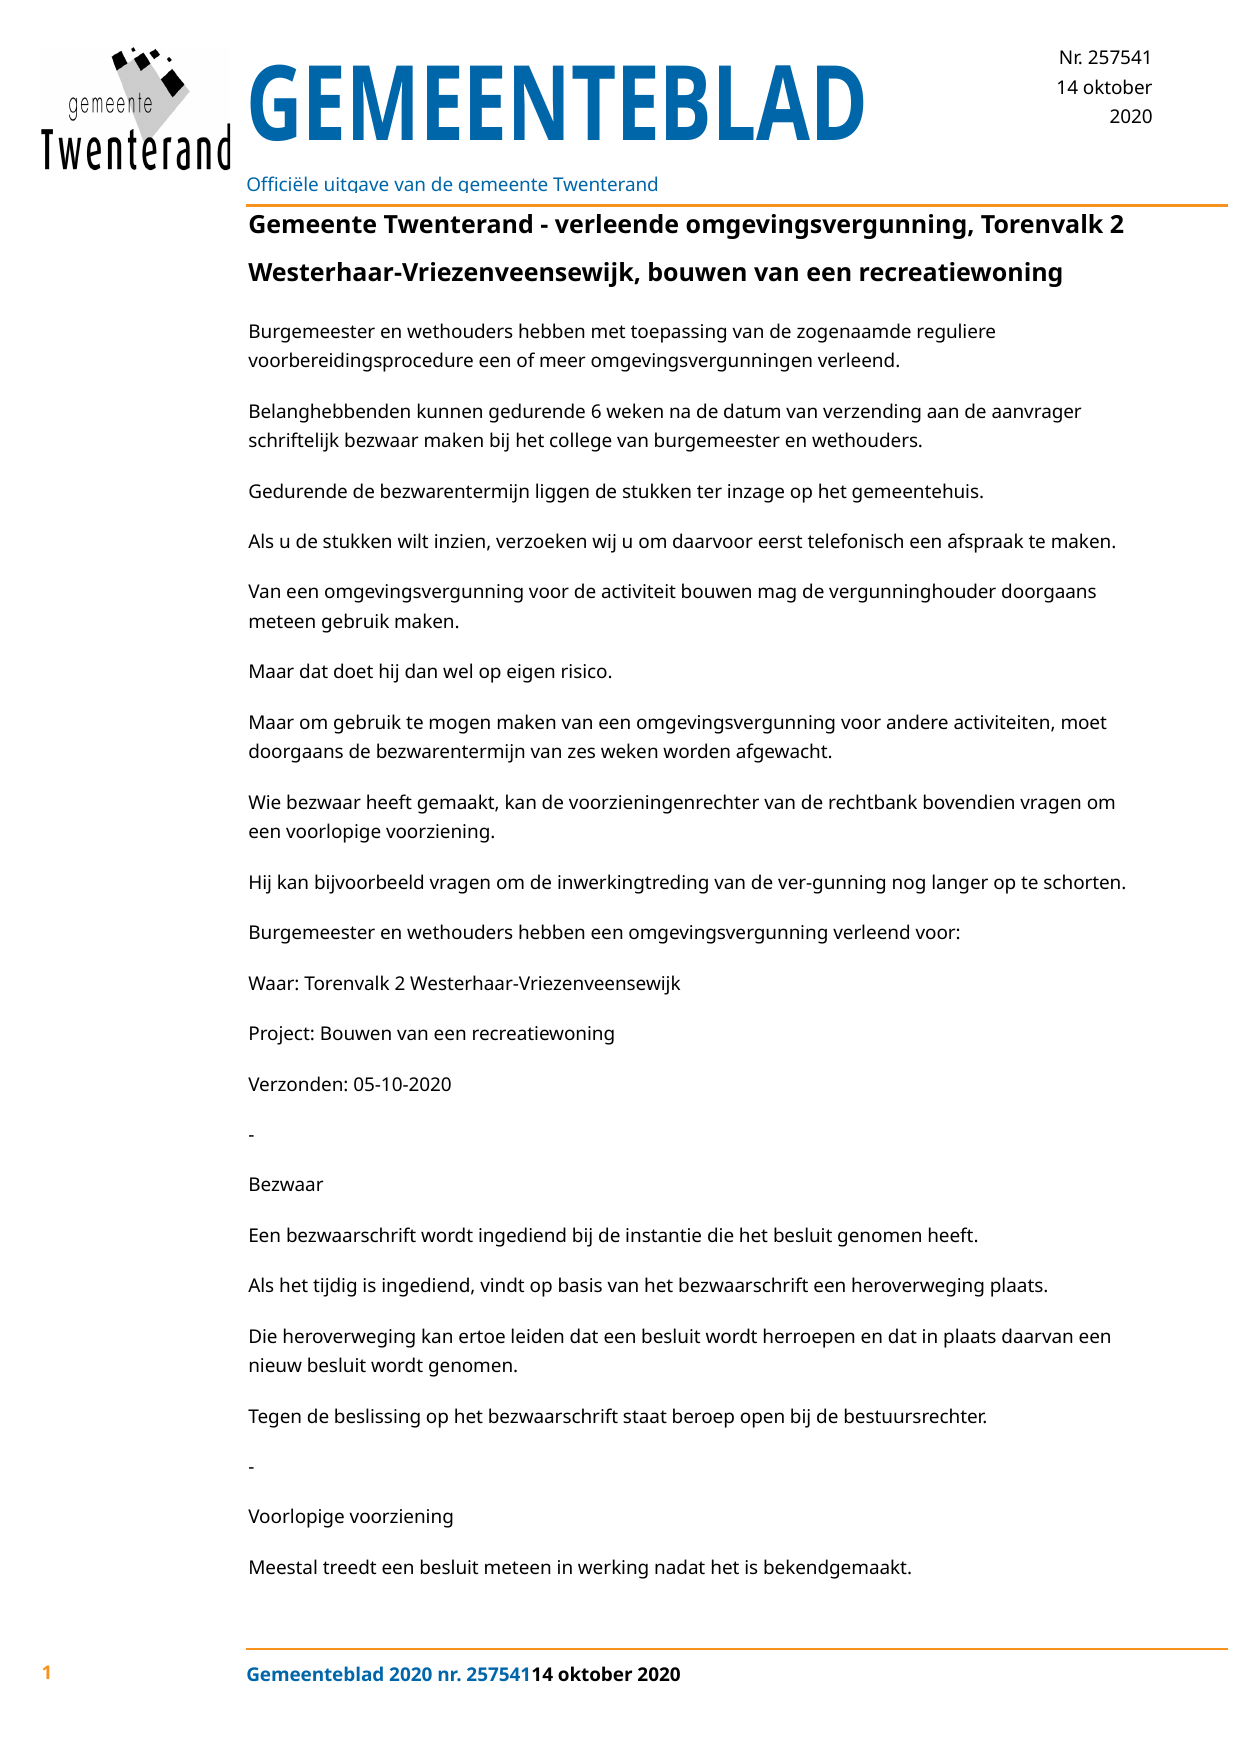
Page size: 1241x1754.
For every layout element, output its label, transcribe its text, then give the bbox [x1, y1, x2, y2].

text Meestal treedt een besluit meteen in werking nadat het is bekendgemaakt. [248, 1554, 1152, 1580]
text - [248, 1121, 1152, 1147]
text Gedurende de bezwarentermijn liggen de stukken ter inzage op het gemeentehuis. [248, 478, 1152, 504]
text Waar: Torenvalk 2 Westerhaar-Vriezenveensewijk [248, 970, 1152, 996]
text Burgemeester en wethouders hebben met toepassing van de zogenaamde reguliere voorbereidingsprocedure een of meer omgevingsvergunningen verleend. [248, 318, 1152, 373]
text Burgemeester en wethouders hebben een omgevingsvergunning verleend voor: [248, 919, 1152, 945]
text Als het tijdig is ingediend, vindt op basis van het bezwaarschrift een heroverweging plaats. [248, 1272, 1152, 1298]
text Hij kan bijvoorbeeld vragen om de inwerkingtreding van de ver-gunning nog langer op te schorten. [248, 869, 1152, 895]
text Van een omgevingsvergunning voor de activiteit bouwen mag de vergunninghouder doorgaans meteen gebruik maken. [248, 579, 1152, 634]
picture [41, 47, 231, 172]
text Project: Bouwen van een recreatiewoning [248, 1020, 1152, 1046]
text Wie bezwaar heeft gemaakt, kan de voorzieningenrechter van de rechtbank bovendien vragen om een voorlopige voorziening. [248, 789, 1152, 844]
text Voorlopige voorziening [248, 1504, 1152, 1529]
text Tegen de beslissing op het bezwaarschrift staat beroep open bij de bestuursrechter. [248, 1403, 1152, 1429]
text Maar om gebruik te mogen maken van een omgevingsvergunning voor andere activiteiten, moet doorgaans de bezwarentermijn van zes weken worden afgewacht. [248, 709, 1152, 764]
text Een bezwaarschrift wordt ingediend bij de instantie die het besluit genomen heeft. [248, 1222, 1152, 1248]
text Bezwaar [248, 1172, 1152, 1197]
text - [248, 1453, 1152, 1479]
text Belanghebbenden kunnen gedurende 6 weken na de datum van verzending aan de aanvrager schriftelijk bezwaar maken bij het college van burgemeester en wethouders. [248, 398, 1152, 453]
text Gemeente Twenterand - verleende omgevingsvergunning, Torenvalk 2 Westerhaar-Vriezenveensewijk, bouwen van een recreatiewoning [248, 207, 1152, 288]
text Als u de stukken wilt inzien, verzoeken wij u om daarvoor eerst telefonisch een afspraak te maken. [248, 528, 1152, 554]
text Die heroverweging kan ertoe leiden dat een besluit wordt herroepen en dat in plaats daarvan een nieuw besluit wordt genomen. [248, 1323, 1152, 1378]
text Verzonden: 05-10-2020 [248, 1071, 1152, 1097]
text Maar dat doet hij dan wel op eigen risico. [248, 659, 1152, 684]
